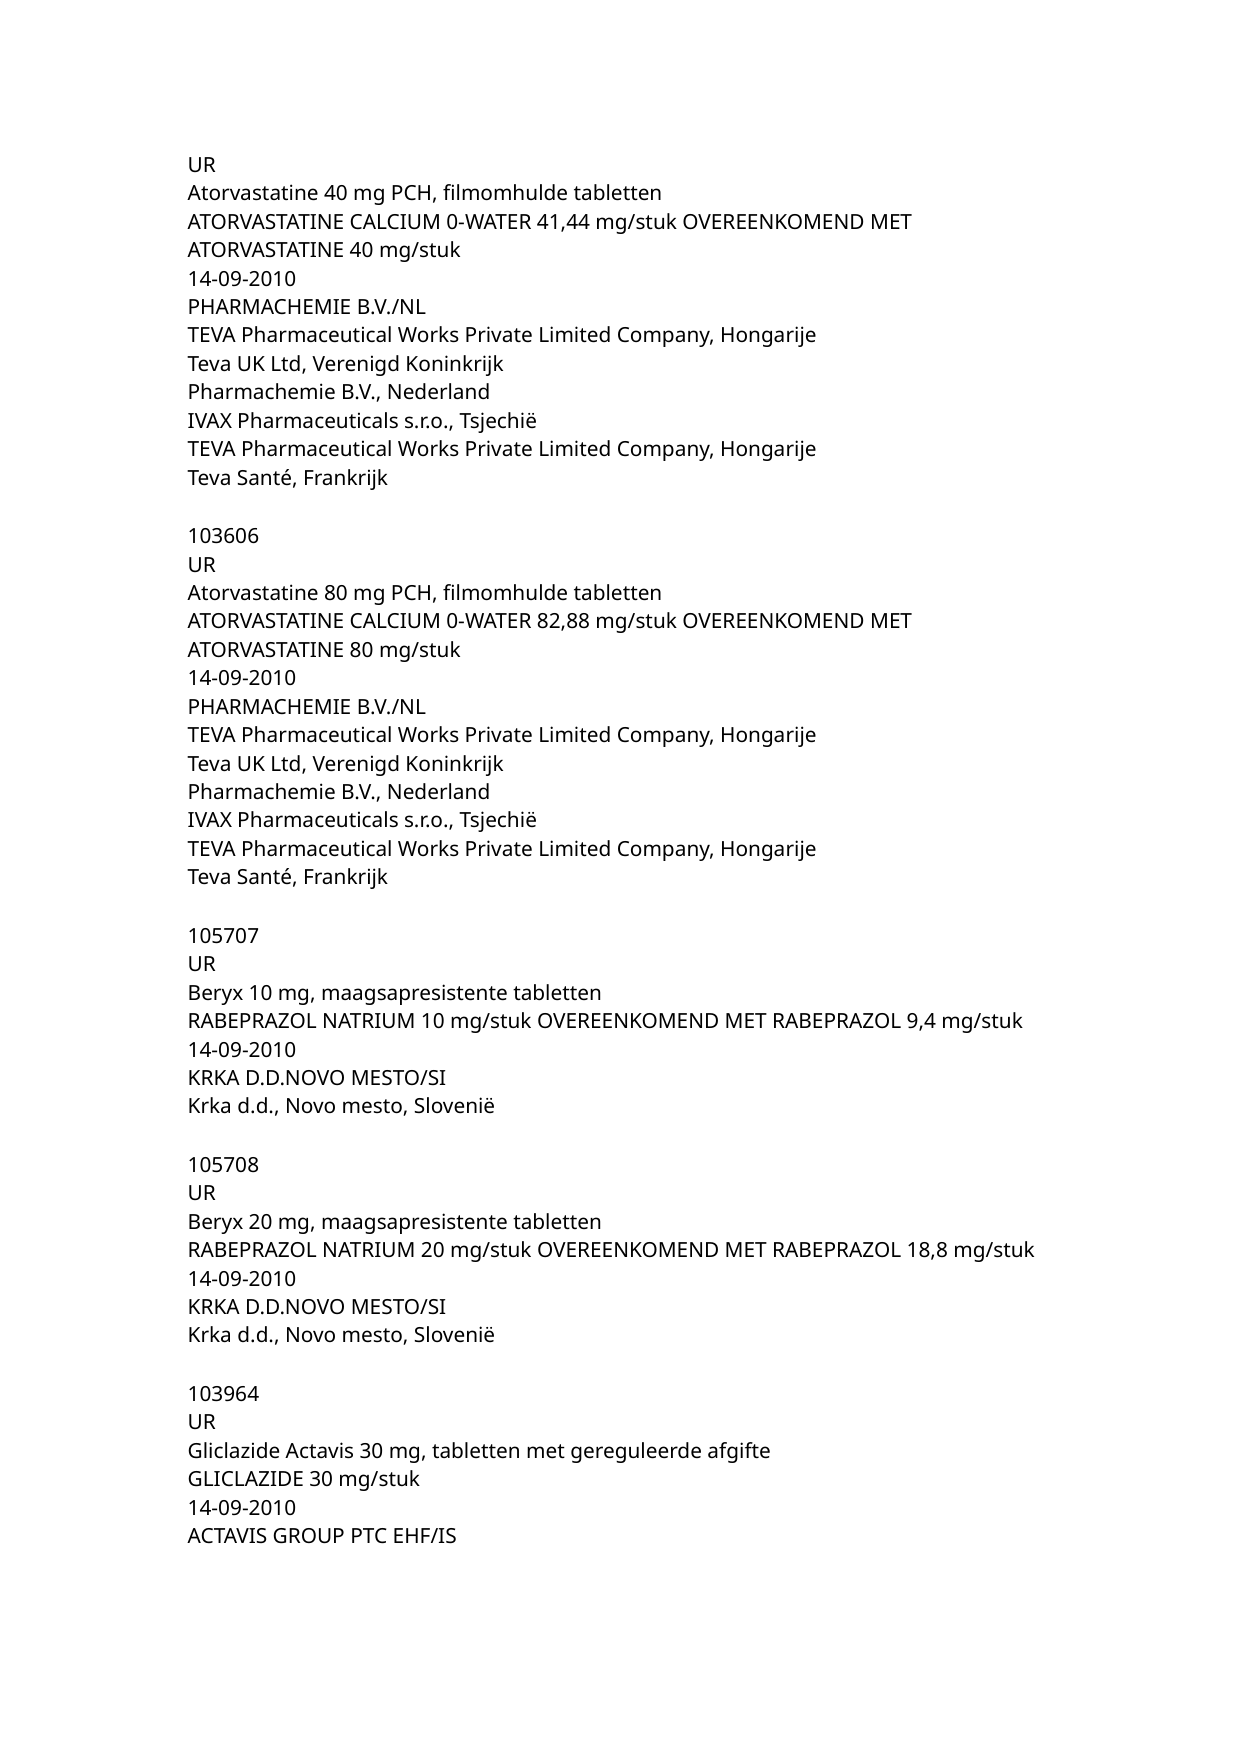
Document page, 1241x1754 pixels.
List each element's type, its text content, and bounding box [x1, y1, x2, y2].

text KRKA D.D.NOVO MESTO/SI [187, 1063, 1053, 1092]
text UR [187, 1178, 1053, 1207]
text Gliclazide Actavis 30 mg, tabletten met gereguleerde afgifte [187, 1436, 1053, 1464]
text 105708 [187, 1150, 1053, 1178]
text Pharmachemie B.V., Nederland [187, 777, 1053, 806]
text 14-09-2010 [187, 663, 1053, 692]
text TEVA Pharmaceutical Works Private Limited Company, Hongarije [187, 321, 1053, 349]
text Pharmachemie B.V., Nederland [187, 377, 1053, 406]
text Beryx 10 mg, maagsapresistente tabletten [187, 978, 1053, 1006]
text UR [187, 1407, 1053, 1436]
text Teva UK Ltd, Verenigd Koninkrijk [187, 749, 1053, 777]
text RABEPRAZOL NATRIUM 20 mg/stuk OVEREENKOMEND MET RABEPRAZOL 18,8 mg/stuk [187, 1235, 1053, 1264]
text 103964 [187, 1379, 1053, 1407]
text ACTAVIS GROUP PTC EHF/IS [187, 1521, 1053, 1550]
text 14-09-2010 [187, 1264, 1053, 1292]
text PHARMACHEMIE B.V./NL [187, 292, 1053, 321]
text 105707 [187, 921, 1053, 949]
text Atorvastatine 80 mg PCH, filmomhulde tabletten [187, 578, 1053, 607]
text ATORVASTATINE CALCIUM 0-WATER 82,88 mg/stuk OVEREENKOMEND MET ATORVASTATINE 80 mg/stuk [187, 607, 1053, 663]
text Atorvastatine 40 mg PCH, filmomhulde tabletten [187, 178, 1053, 207]
text TEVA Pharmaceutical Works Private Limited Company, Hongarije [187, 834, 1053, 862]
text 14-09-2010 [187, 264, 1053, 292]
text IVAX Pharmaceuticals s.r.o., Tsjechië [187, 406, 1053, 434]
text Beryx 20 mg, maagsapresistente tabletten [187, 1207, 1053, 1235]
text GLICLAZIDE 30 mg/stuk [187, 1464, 1053, 1493]
text Krka d.d., Novo mesto, Slovenië [187, 1321, 1053, 1349]
text Teva Santé, Frankrijk [187, 862, 1053, 891]
text RABEPRAZOL NATRIUM 10 mg/stuk OVEREENKOMEND MET RABEPRAZOL 9,4 mg/stuk [187, 1006, 1053, 1035]
text Teva Santé, Frankrijk [187, 463, 1053, 491]
text TEVA Pharmaceutical Works Private Limited Company, Hongarije [187, 434, 1053, 463]
text 103606 [187, 521, 1053, 550]
text 14-09-2010 [187, 1493, 1053, 1521]
text UR [187, 949, 1053, 978]
text UR [187, 150, 1053, 178]
text Teva UK Ltd, Verenigd Koninkrijk [187, 349, 1053, 377]
text 14-09-2010 [187, 1035, 1053, 1063]
text TEVA Pharmaceutical Works Private Limited Company, Hongarije [187, 720, 1053, 749]
text KRKA D.D.NOVO MESTO/SI [187, 1292, 1053, 1321]
text ATORVASTATINE CALCIUM 0-WATER 41,44 mg/stuk OVEREENKOMEND MET ATORVASTATINE 40 mg/stuk [187, 207, 1053, 264]
text Krka d.d., Novo mesto, Slovenië [187, 1092, 1053, 1120]
text IVAX Pharmaceuticals s.r.o., Tsjechië [187, 806, 1053, 834]
text UR [187, 550, 1053, 578]
text PHARMACHEMIE B.V./NL [187, 692, 1053, 720]
